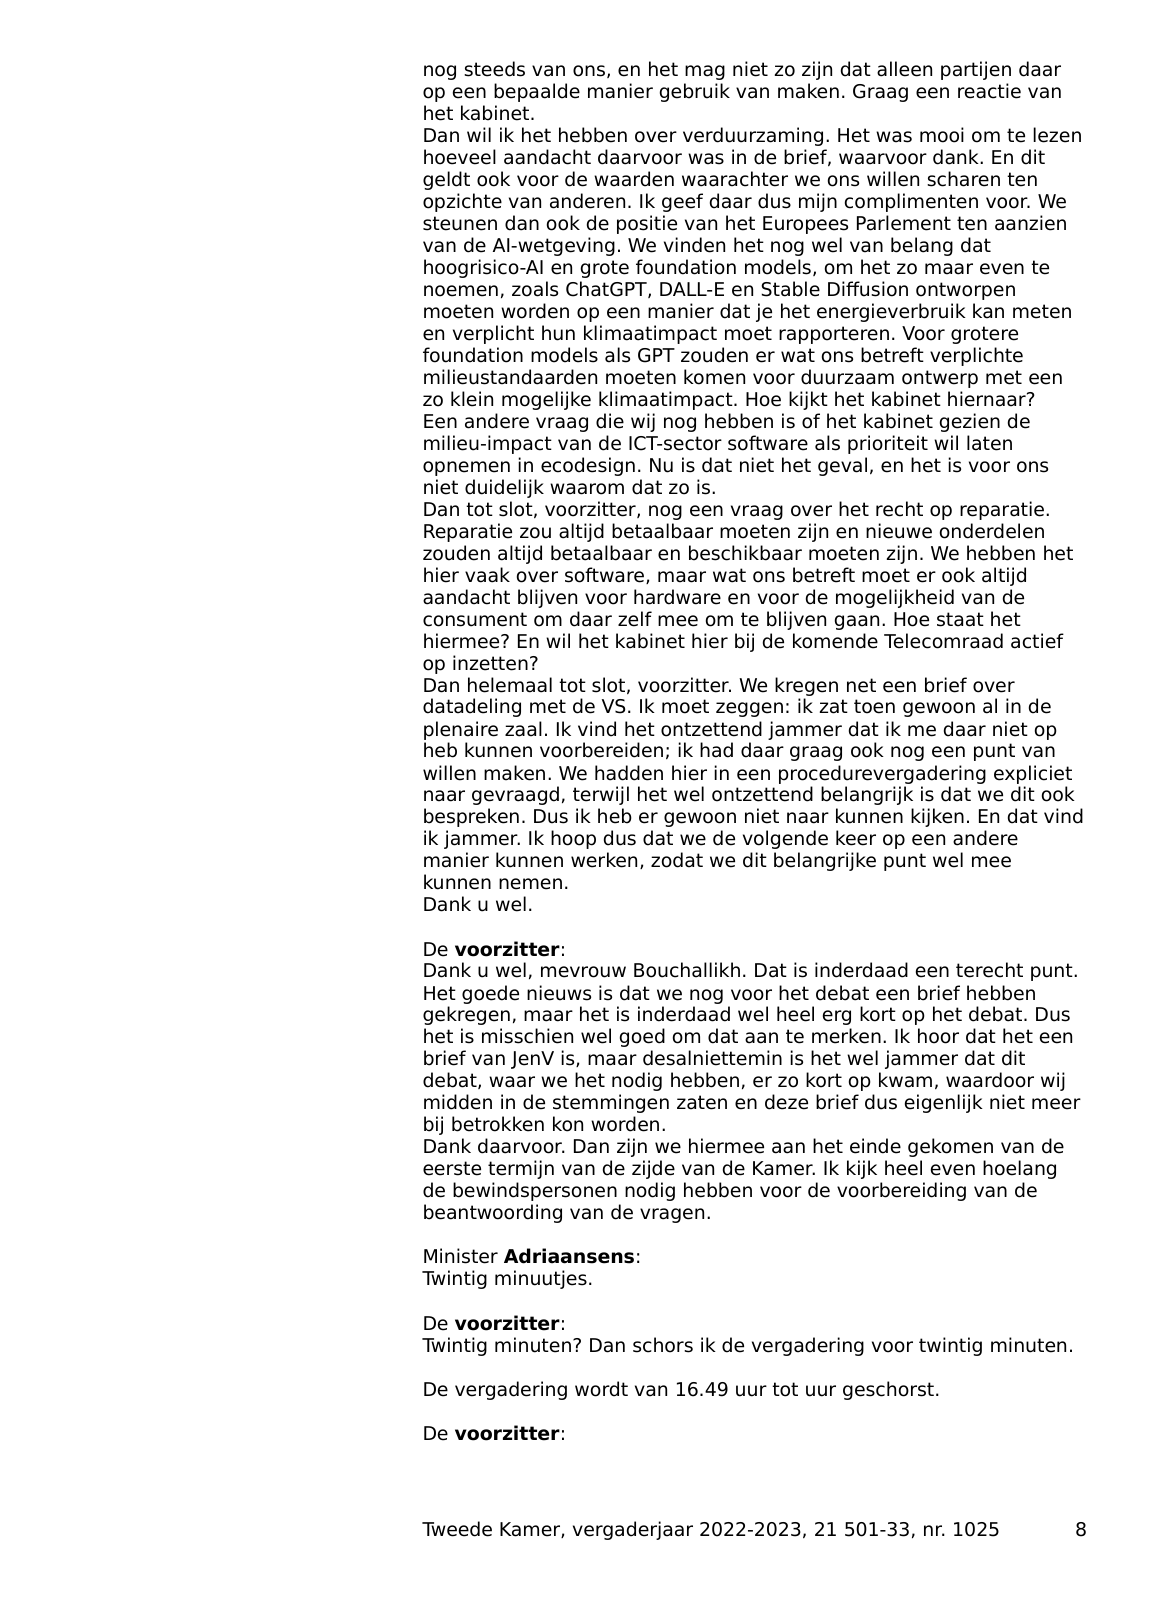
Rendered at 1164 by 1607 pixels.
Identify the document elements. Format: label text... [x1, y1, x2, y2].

text De voorzitter: [422, 1423, 1087, 1445]
text Dan wil ik het hebben over verduurzaming. Het was mooi om te lezen hoeveel aandacht daarvoor was in de brief, waarvoor dank. En dit geldt ook voor de waarden waarachter we ons willen scharen ten opzichte van anderen. Ik geef daar dus mijn complimenten voor. We steunen dan ook de positie van het Europees Parlement ten aanzien van de AI-wetgeving. We vinden het nog wel van belang dat hoogrisico-AI en grote foundation models, om het zo maar even te noemen, zoals ChatGPT, DALL-E en Stable Diffusion ontworpen moeten worden op een manier dat je het energieverbruik kan meten en verplicht hun klimaatimpact moet rapporteren. Voor grotere foundation models als GPT zouden er wat ons betreft verplichte milieustandaarden moeten komen voor duurzaam ontwerp met een zo klein mogelijke klimaatimpact. Hoe kijkt het kabinet hiernaar? [422, 125, 1087, 411]
text De voorzitter: [422, 1312, 1087, 1334]
text nog steeds van ons, en het mag niet zo zijn dat alleen partijen daar op een bepaalde manier gebruik van maken. Graag een reactie van het kabinet. [422, 59, 1087, 125]
text Dank u wel. [422, 894, 1087, 916]
text Twintig minuten? Dan schors ik de vergadering voor twintig minuten. [422, 1334, 1087, 1356]
text De voorzitter: [422, 938, 1087, 960]
text Minister Adriaansens: [422, 1246, 1087, 1268]
text Dan helemaal tot slot, voorzitter. We kregen net een brief over datadeling met de VS. Ik moet zeggen: ik zat toen gewoon al in de plenaire zaal. Ik vind het ontzettend jammer dat ik me daar niet op heb kunnen voorbereiden; ik had daar graag ook nog een punt van willen maken. We hadden hier in een procedurevergadering expliciet naar gevraagd, terwijl het wel ontzettend belangrijk is dat we dit ook bespreken. Dus ik heb er gewoon niet naar kunnen kijken. En dat vind ik jammer. Ik hoop dus dat we de volgende keer op een andere manier kunnen werken, zodat we dit belangrijke punt wel mee kunnen nemen. [422, 674, 1087, 894]
text Een andere vraag die wij nog hebben is of het kabinet gezien de milieu-impact van de ICT-sector software als prioriteit wil laten opnemen in ecodesign. Nu is dat niet het geval, en het is voor ons niet duidelijk waarom dat zo is. [422, 411, 1087, 499]
text Dank daarvoor. Dan zijn we hiermee aan het einde gekomen van de eerste termijn van de zijde van de Kamer. Ik kijk heel even hoelang de bewindspersonen nodig hebben voor de voorbereiding van de beantwoording van de vragen. [422, 1136, 1087, 1224]
text De vergadering wordt van 16.49 uur tot uur geschorst. [422, 1379, 1087, 1401]
text Twintig minuutjes. [422, 1268, 1087, 1290]
text Dank u wel, mevrouw Bouchallikh. Dat is inderdaad een terecht punt. Het goede nieuws is dat we nog voor het debat een brief hebben gekregen, maar het is inderdaad wel heel erg kort op het debat. Dus het is misschien wel goed om dat aan te merken. Ik hoor dat het een brief van JenV is, maar desalniettemin is het wel jammer dat dit debat, waar we het nodig hebben, er zo kort op kwam, waardoor wij midden in de stemmingen zaten en deze brief dus eigenlijk niet meer bij betrokken kon worden. [422, 960, 1087, 1136]
text Dan tot slot, voorzitter, nog een vraag over het recht op reparatie. Reparatie zou altijd betaalbaar moeten zijn en nieuwe onderdelen zouden altijd betaalbaar en beschikbaar moeten zijn. We hebben het hier vaak over software, maar wat ons betreft moet er ook altijd aandacht blijven voor hardware en voor de mogelijkheid van de consument om daar zelf mee om te blijven gaan. Hoe staat het hiermee? En wil het kabinet hier bij de komende Telecomraad actief op inzetten? [422, 499, 1087, 674]
